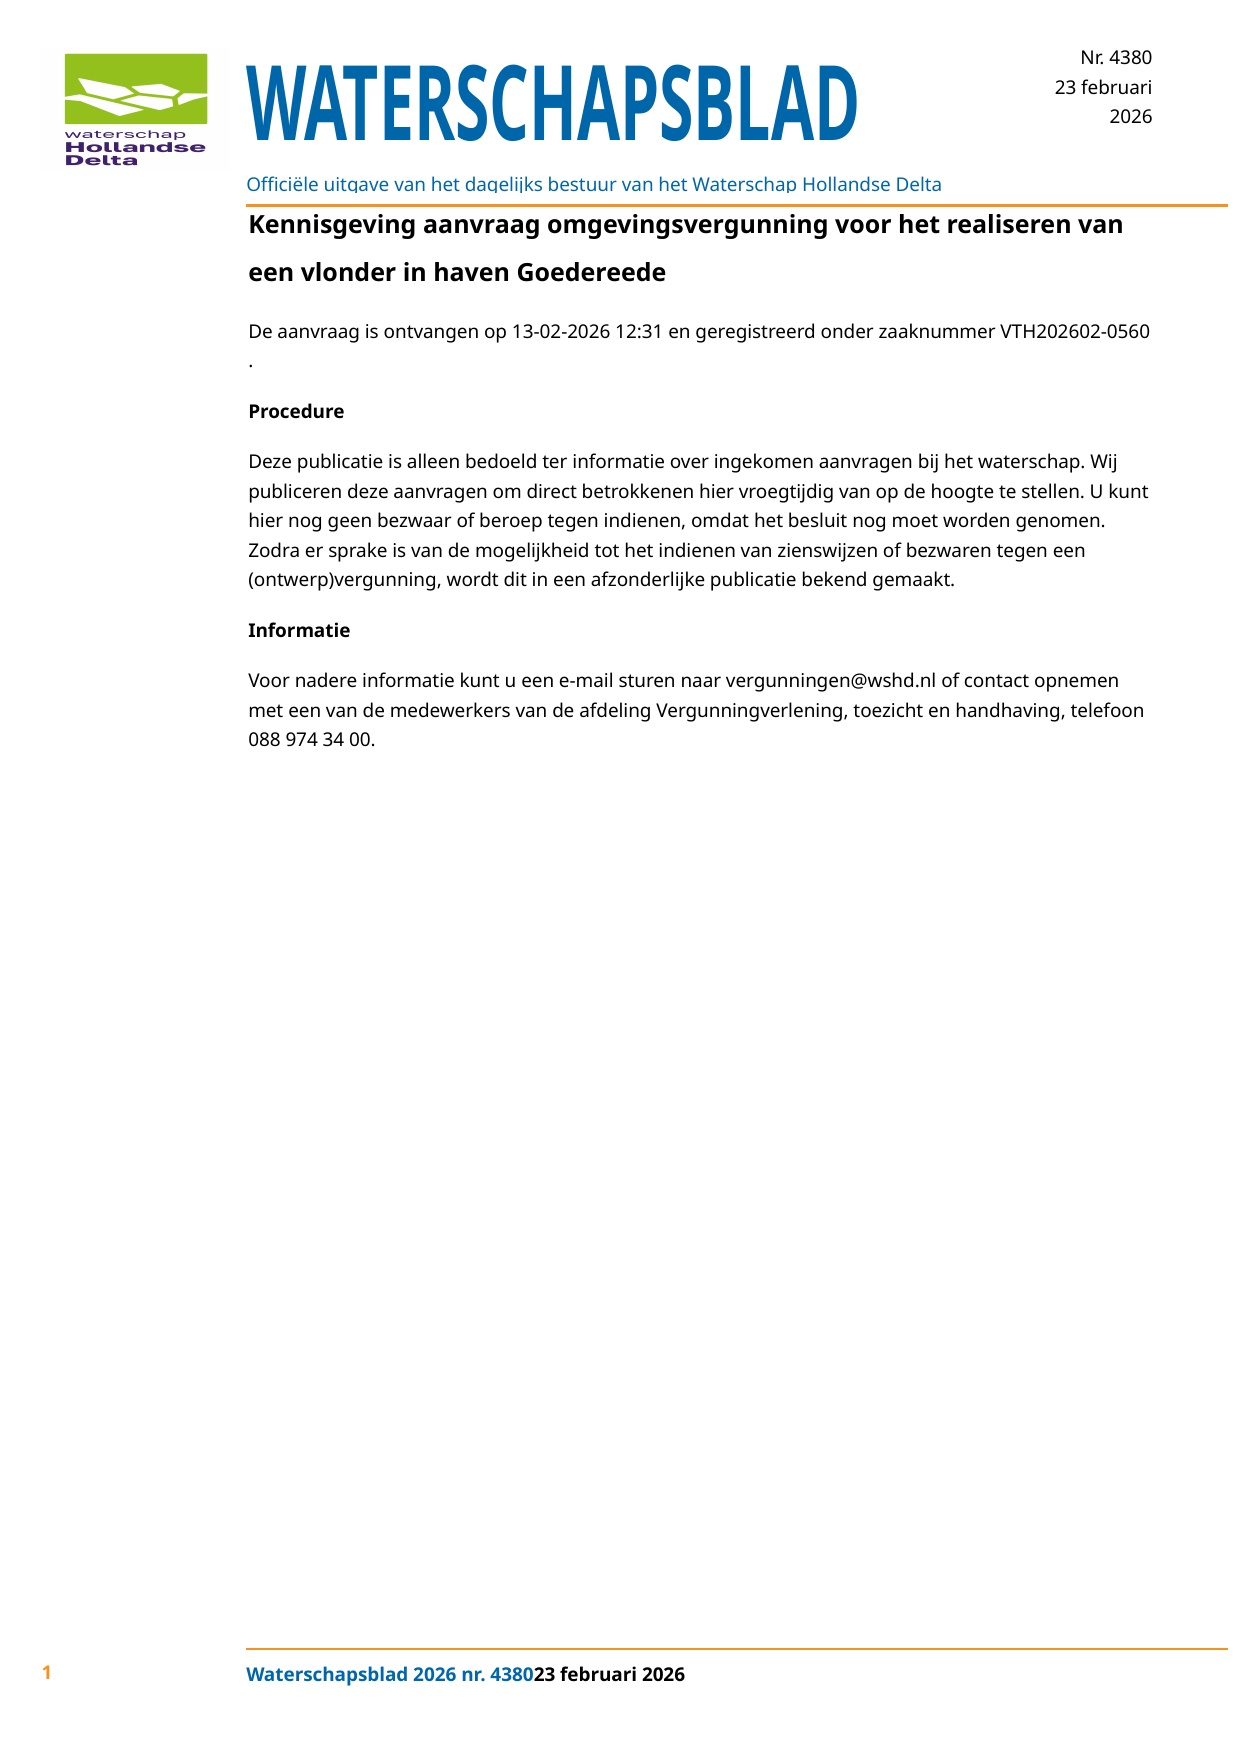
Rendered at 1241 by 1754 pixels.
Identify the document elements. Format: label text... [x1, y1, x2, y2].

text De aanvraag is ontvangen op 13-02-2026 12:31 en geregistreerd onder zaaknummer VTH202602-0560 . [248, 318, 1152, 373]
text Informatie [248, 617, 1152, 643]
text Deze publicatie is alleen bedoeld ter informatie over ingekomen aanvragen bij het waterschap. Wij publiceren deze aanvragen om direct betrokkenen hier vroegtijdig van op de hoogte te stellen. U kunt hier nog geen bezwaar of beroep tegen indienen, omdat het besluit nog moet worden genomen. Zodra er sprake is van de mogelijkheid tot het indienen van zienswijzen of bezwaren tegen een (ontwerp)vergunning, wordt dit in een afzonderlijke publicatie bekend gemaakt. [248, 448, 1152, 592]
text Voor nadere informatie kunt u een e-mail sturen naar vergunningen@wshd.nl of contact opnemen met een van de medewerkers van de afdeling Vergunningverlening, toezicht en handhaving, telefoon 088 974 34 00. [248, 667, 1152, 752]
text Procedure [248, 398, 1152, 424]
picture [41, 47, 231, 172]
text Kennisgeving aanvraag omgevingsvergunning voor het realiseren van een vlonder in haven Goedereede [248, 207, 1152, 288]
